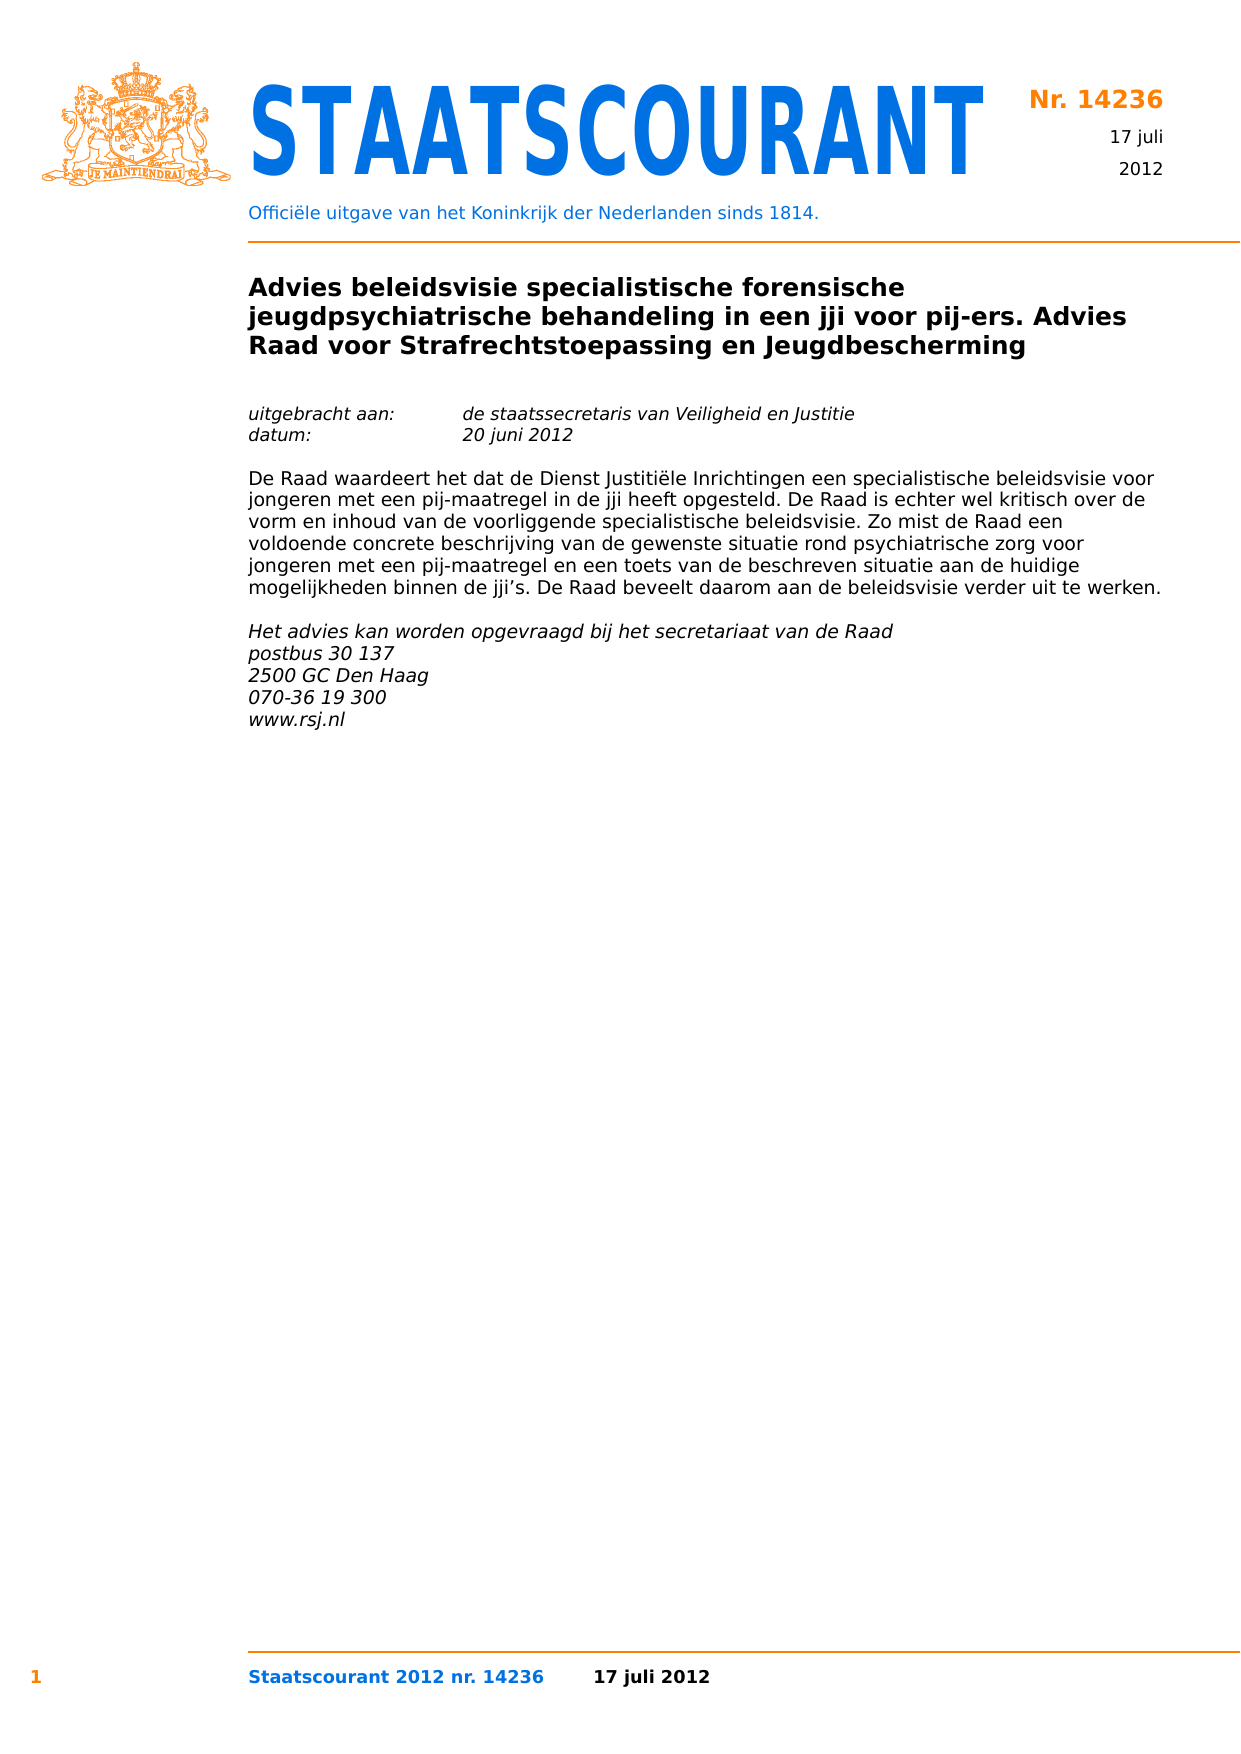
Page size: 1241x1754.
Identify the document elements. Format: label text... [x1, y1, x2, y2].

text 2500 GC Den Haag [248, 665, 1163, 687]
table_cell Officiële uitgave van het Koninkrijk der Nederlanden sinds 1814. [248, 203, 1240, 241]
table_header STAATSCOURANT [248, 62, 998, 203]
table_cell 20 juni 2012 [456, 425, 1163, 446]
table_header de staatssecretaris van Veiligheid en Justitie [456, 404, 1163, 425]
text De Raad waardeert het dat de Dienst Justitiële Inrichtingen een specialistische beleidsvisie voor jongeren met een pij-maatregel in de jji heeft opgesteld. De Raad is echter wel kritisch over de vorm en inhoud van de voorliggende specialistische beleidsvisie. Zo mist de Raad een voldoende concrete beschrijving van de gewenste situatie rond psychiatrische zorg voor jongeren met een pij-maatregel en een toets van de beschreven situatie aan de huidige mogelijkheden binnen de jji’s. De Raad beveelt daarom aan de beleidsvisie verder uit te werken. [248, 467, 1163, 599]
text postbus 30 137 [248, 643, 1163, 665]
table_header [25, 62, 248, 241]
text Het advies kan worden opgevraagd bij het secretariaat van de Raad [248, 621, 1163, 643]
table_header uitgebracht aan: [248, 404, 456, 425]
text www.rsj.nl [248, 709, 1163, 731]
table_cell 2012 [998, 153, 1240, 203]
table_header Nr. 14236 [998, 62, 1240, 121]
subtitle Advies beleidsvisie specialistische forensische jeugdpsychiatrische behandeling in een jji voor pij-ers. Advies Raad voor Strafrechtstoepassing en Jeugdbescherming [248, 273, 1163, 361]
table_cell datum: [248, 425, 456, 446]
picture [41, 62, 231, 186]
table_cell 17 juli [998, 121, 1240, 153]
text 070-36 19 300 [248, 687, 1163, 709]
